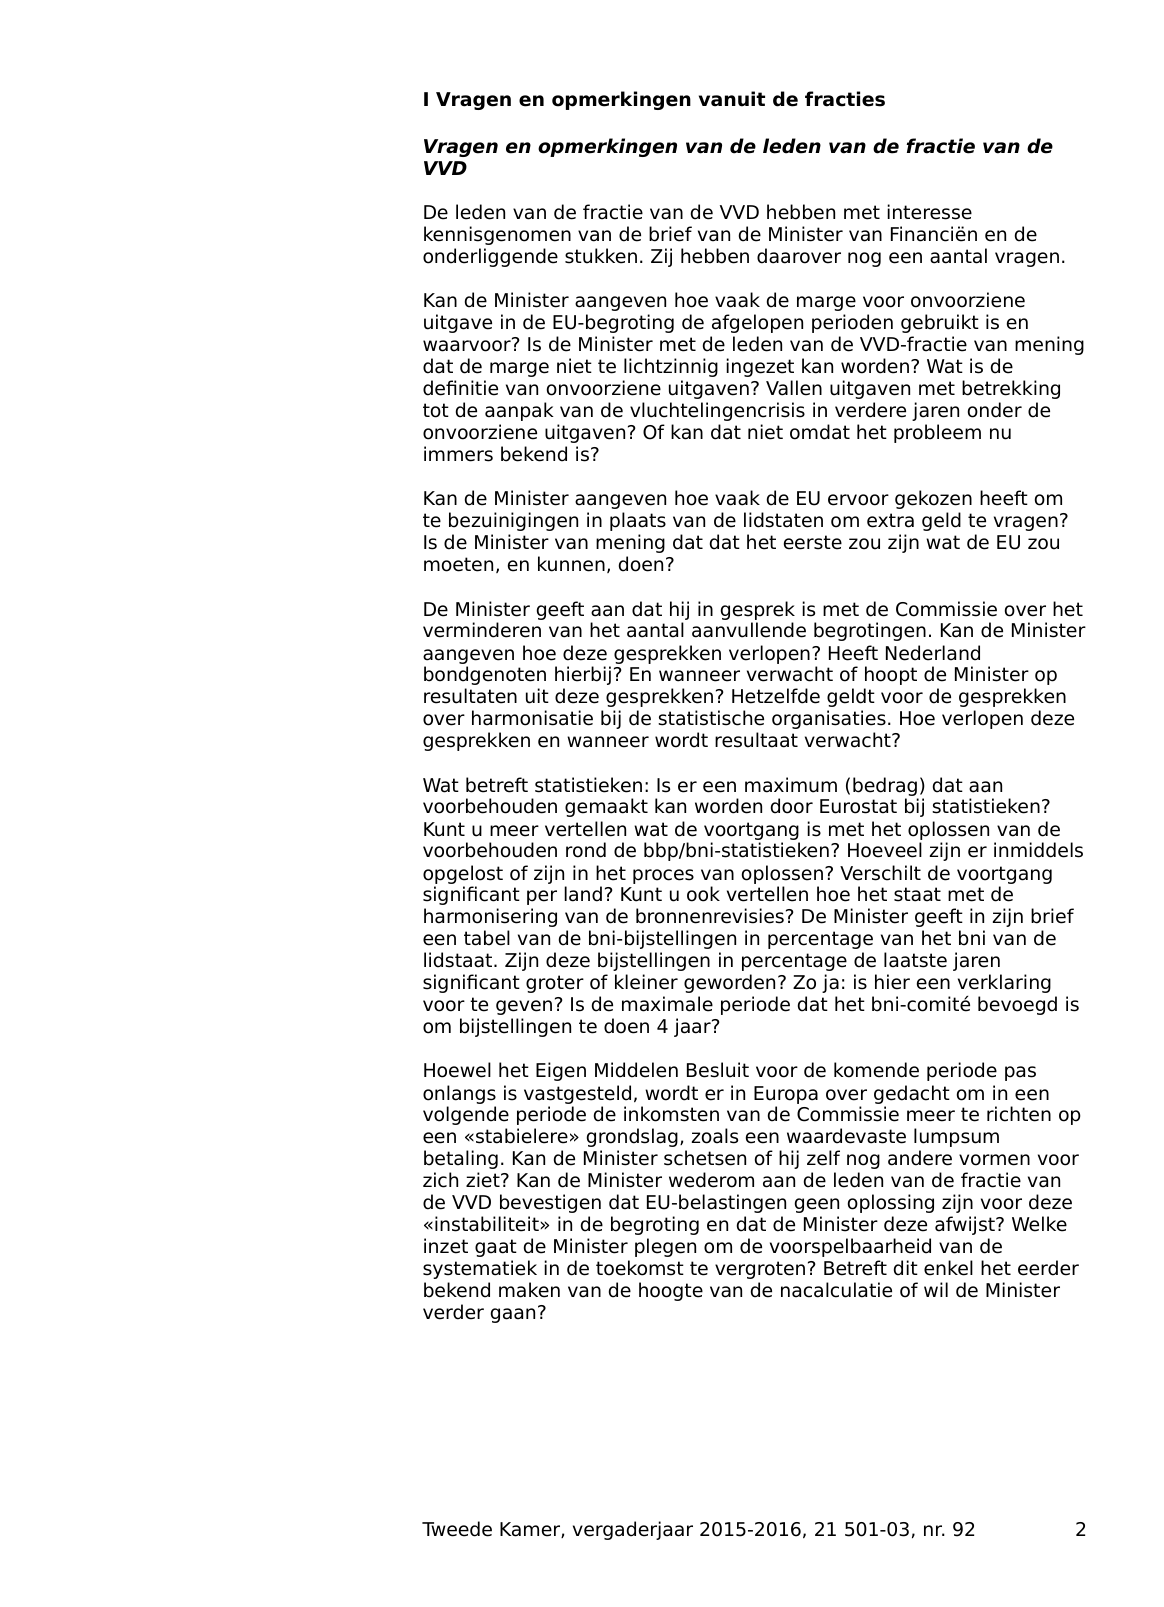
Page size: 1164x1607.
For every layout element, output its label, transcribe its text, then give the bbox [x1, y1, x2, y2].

text De Minister geeft aan dat hij in gesprek is met de Commissie over het verminderen van het aantal aanvullende begrotingen. Kan de Minister aangeven hoe deze gesprekken verlopen? Heeft Nederland bondgenoten hierbij? En wanneer verwacht of hoopt de Minister op resultaten uit deze gesprekken? Hetzelfde geldt voor de gesprekken over harmonisatie bij de statistische organisaties. Hoe verlopen deze gesprekken en wanneer wordt resultaat verwacht? [422, 598, 1087, 752]
text Kan de Minister aangeven hoe vaak de marge voor onvoorziene uitgave in de EU-begroting de afgelopen perioden gebruikt is en waarvoor? Is de Minister met de leden van de VVD-fractie van mening dat de marge niet te lichtzinnig ingezet kan worden? Wat is de definitie van onvoorziene uitgaven? Vallen uitgaven met betrekking tot de aanpak van de vluchtelingencrisis in verdere jaren onder de onvoorziene uitgaven? Of kan dat niet omdat het probleem nu immers bekend is? [422, 290, 1087, 466]
text Kan de Minister aangeven hoe vaak de EU ervoor gekozen heeft om te bezuinigingen in plaats van de lidstaten om extra geld te vragen? Is de Minister van mening dat dat het eerste zou zijn wat de EU zou moeten, en kunnen, doen? [422, 488, 1087, 576]
subtitle Vragen en opmerkingen van de leden van de fractie van de VVD [422, 136, 1087, 180]
text De leden van de fractie van de VVD hebben met interesse kennisgenomen van de brief van de Minister van Financiën en de onderliggende stukken. Zij hebben daarover nog een aantal vragen. [422, 202, 1087, 268]
text Hoewel het Eigen Middelen Besluit voor de komende periode pas onlangs is vastgesteld, wordt er in Europa over gedacht om in een volgende periode de inkomsten van de Commissie meer te richten op een «stabielere» grondslag, zoals een waardevaste lumpsum betaling. Kan de Minister schetsen of hij zelf nog andere vormen voor zich ziet? Kan de Minister wederom aan de leden van de fractie van de VVD bevestigen dat EU-belastingen geen oplossing zijn voor deze «instabiliteit» in de begroting en dat de Minister deze afwijst? Welke inzet gaat de Minister plegen om de voorspelbaarheid van de systematiek in de toekomst te vergroten? Betreft dit enkel het eerder bekend maken van de hoogte van de nacalculatie of wil de Minister verder gaan? [422, 1060, 1087, 1324]
subtitle I Vragen en opmerkingen vanuit de fracties [422, 89, 1087, 111]
text Wat betreft statistieken: Is er een maximum (bedrag) dat aan voorbehouden gemaakt kan worden door Eurostat bij statistieken? Kunt u meer vertellen wat de voortgang is met het oplossen van de voorbehouden rond de bbp/bni-statistieken? Hoeveel zijn er inmiddels opgelost of zijn in het proces van oplossen? Verschilt de voortgang significant per land? Kunt u ook vertellen hoe het staat met de harmonisering van de bronnenrevisies? De Minister geeft in zijn brief een tabel van de bni-bijstellingen in percentage van het bni van de lidstaat. Zijn deze bijstellingen in percentage de laatste jaren significant groter of kleiner geworden? Zo ja: is hier een verklaring voor te geven? Is de maximale periode dat het bni-comité bevoegd is om bijstellingen te doen 4 jaar? [422, 774, 1087, 1038]
